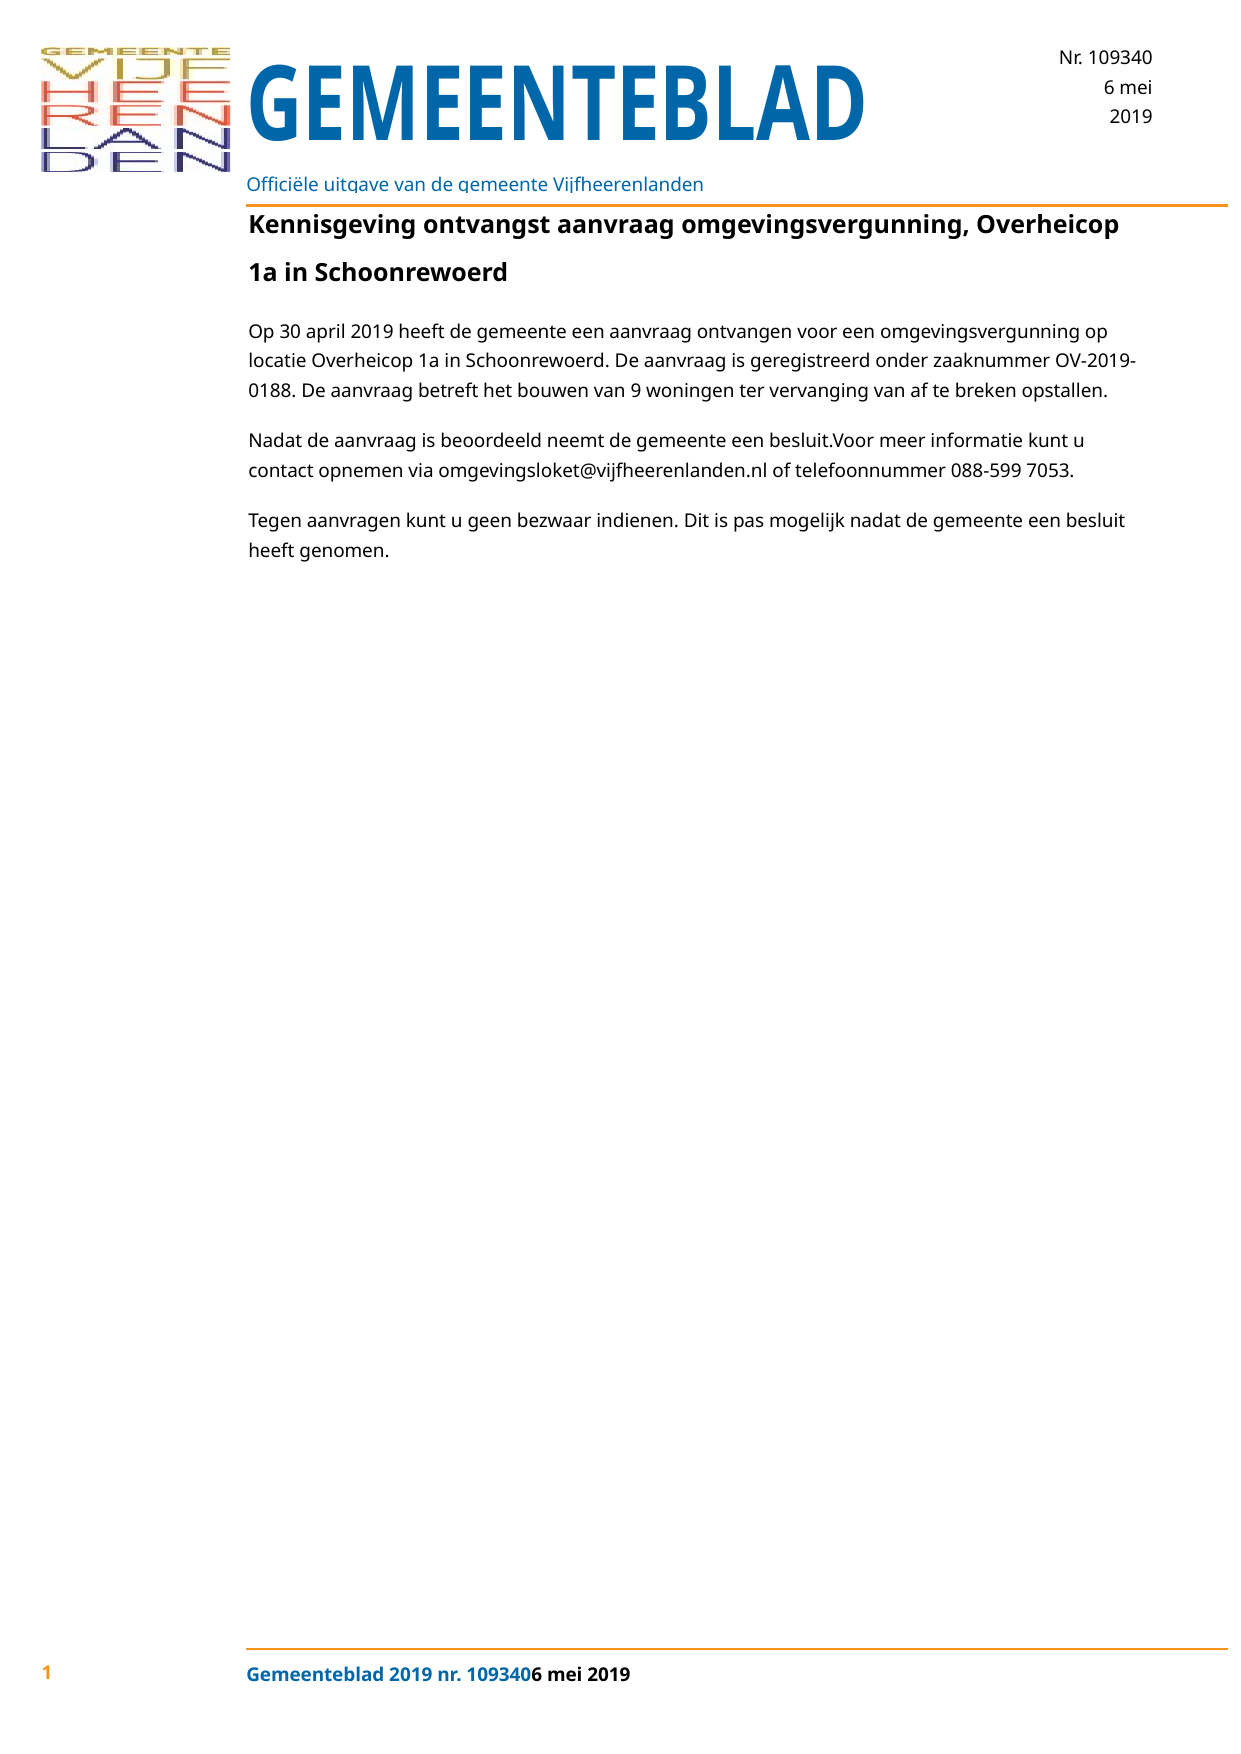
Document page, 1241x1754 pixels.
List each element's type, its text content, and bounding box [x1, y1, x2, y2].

text Kennisgeving ontvangst aanvraag omgevingsvergunning, Overheicop 1a in Schoonrewoerd [248, 207, 1152, 288]
picture [41, 47, 231, 172]
text Tegen aanvragen kunt u geen bezwaar indienen. Dit is pas mogelijk nadat de gemeente een besluit heeft genomen. [248, 507, 1152, 563]
text Op 30 april 2019 heeft de gemeente een aanvraag ontvangen voor een omgevingsvergunning op locatie Overheicop 1a in Schoonrewoerd. De aanvraag is geregistreerd onder zaaknummer OV-2019-0188. De aanvraag betreft het bouwen van 9 woningen ter vervanging van af te breken opstallen. [248, 318, 1152, 403]
text Nadat de aanvraag is beoordeeld neemt de gemeente een besluit.Voor meer informatie kunt u contact opnemen via omgevingsloket@vijfheerenlanden.nl of telefoonnummer 088-599 7053. [248, 427, 1152, 483]
